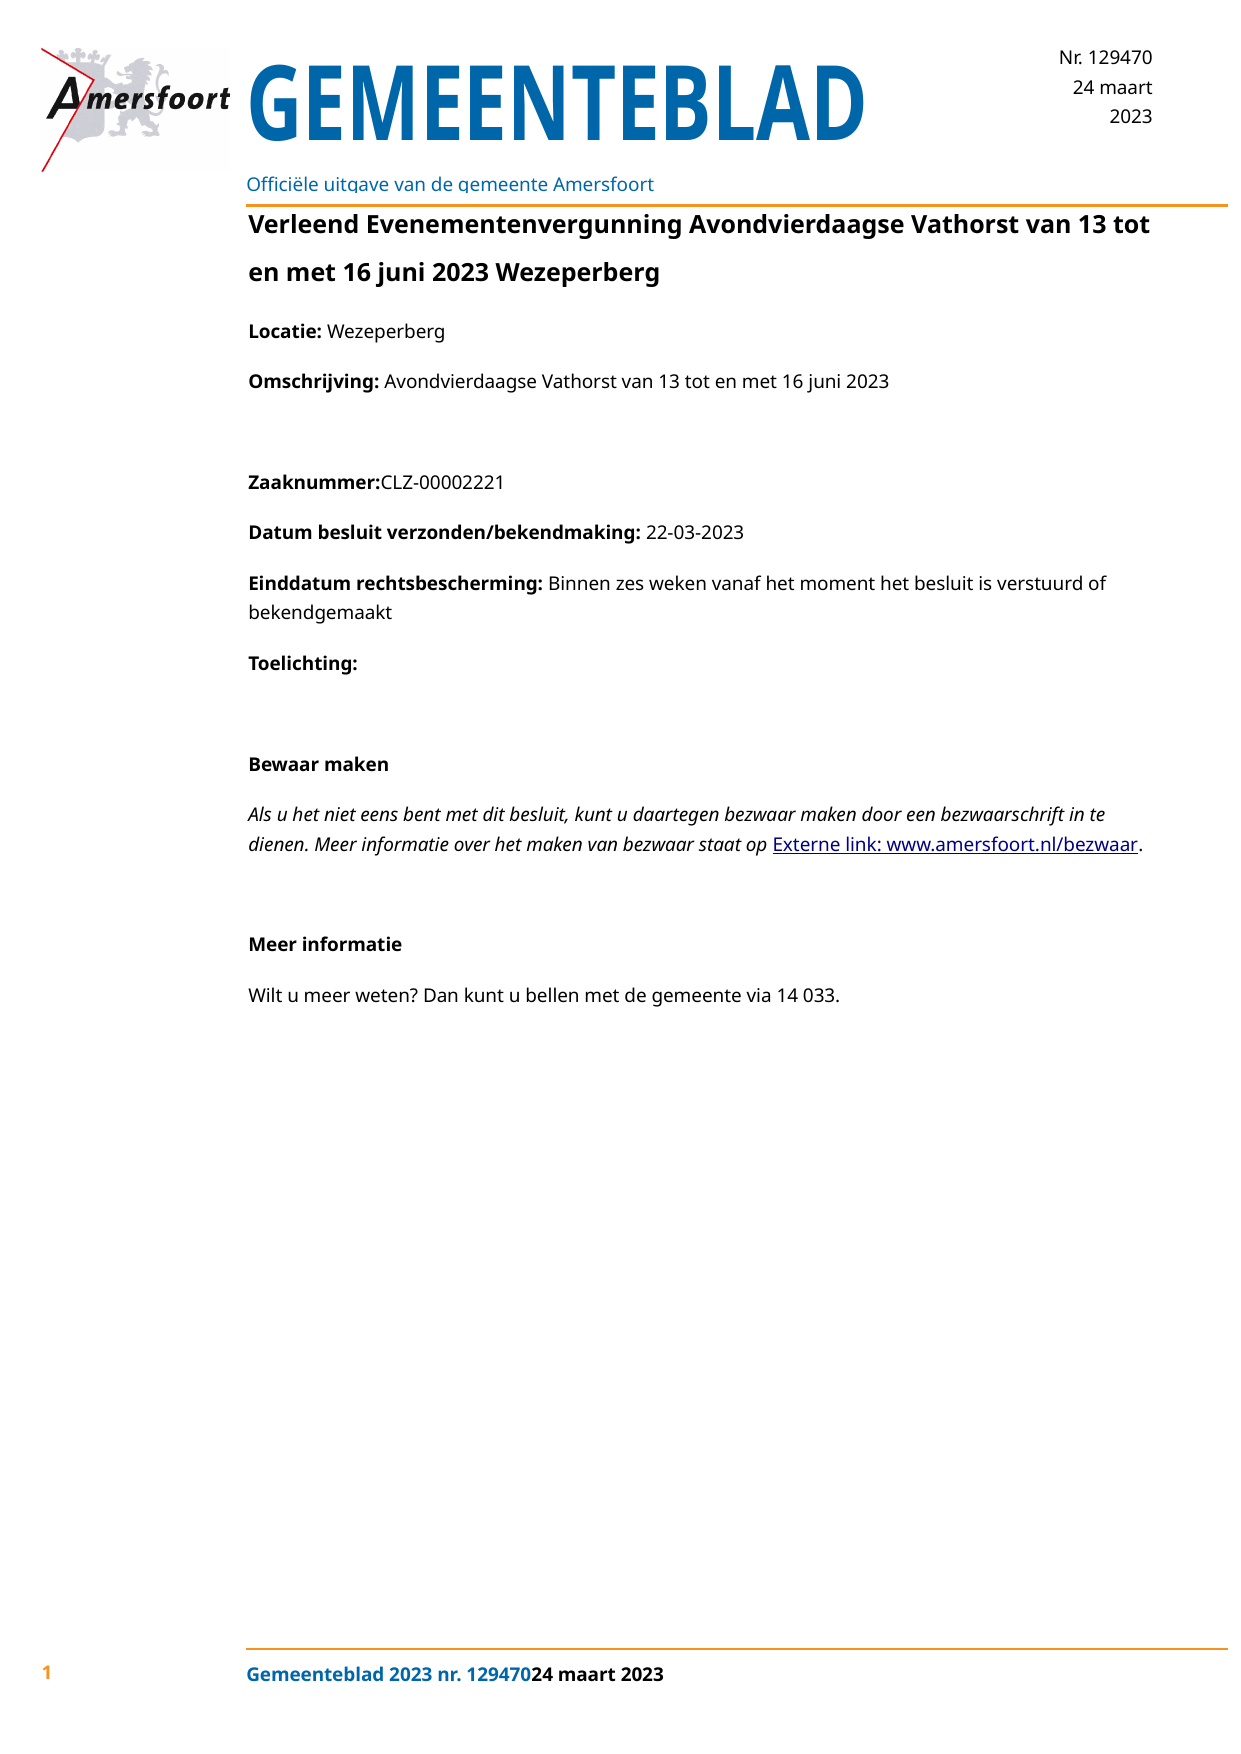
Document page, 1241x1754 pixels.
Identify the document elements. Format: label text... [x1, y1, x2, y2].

picture [41, 47, 231, 172]
text Verleend Evenementenvergunning Avondvierdaagse Vathorst van 13 tot en met 16 juni 2023 Wezeperberg [248, 207, 1152, 288]
text Zaaknummer:CLZ-00002221 [248, 469, 1152, 495]
text Als u het niet eens bent met dit besluit, kunt u daartegen bezwaar maken door een bezwaarschrift in te dienen. Meer informatie over het maken van bezwaar staat op Externe link: www.amersfoort.nl/bezwaar. [248, 801, 1152, 857]
text Toelichting: [248, 650, 1152, 676]
text Locatie: Wezeperberg [248, 318, 1152, 344]
text Meer informatie [248, 932, 1152, 957]
text Wilt u meer weten? Dan kunt u bellen met de gemeente via 14 033. [248, 982, 1152, 1008]
text Datum besluit verzonden/bekendmaking: 22-03-2023 [248, 519, 1152, 545]
text Omschrijving: Avondvierdaagse Vathorst van 13 tot en met 16 juni 2023 [248, 368, 1152, 394]
text Einddatum rechtsbescherming: Binnen zes weken vanaf het moment het besluit is verstuurd of bekendgemaakt [248, 570, 1152, 625]
text Bewaar maken [248, 751, 1152, 777]
